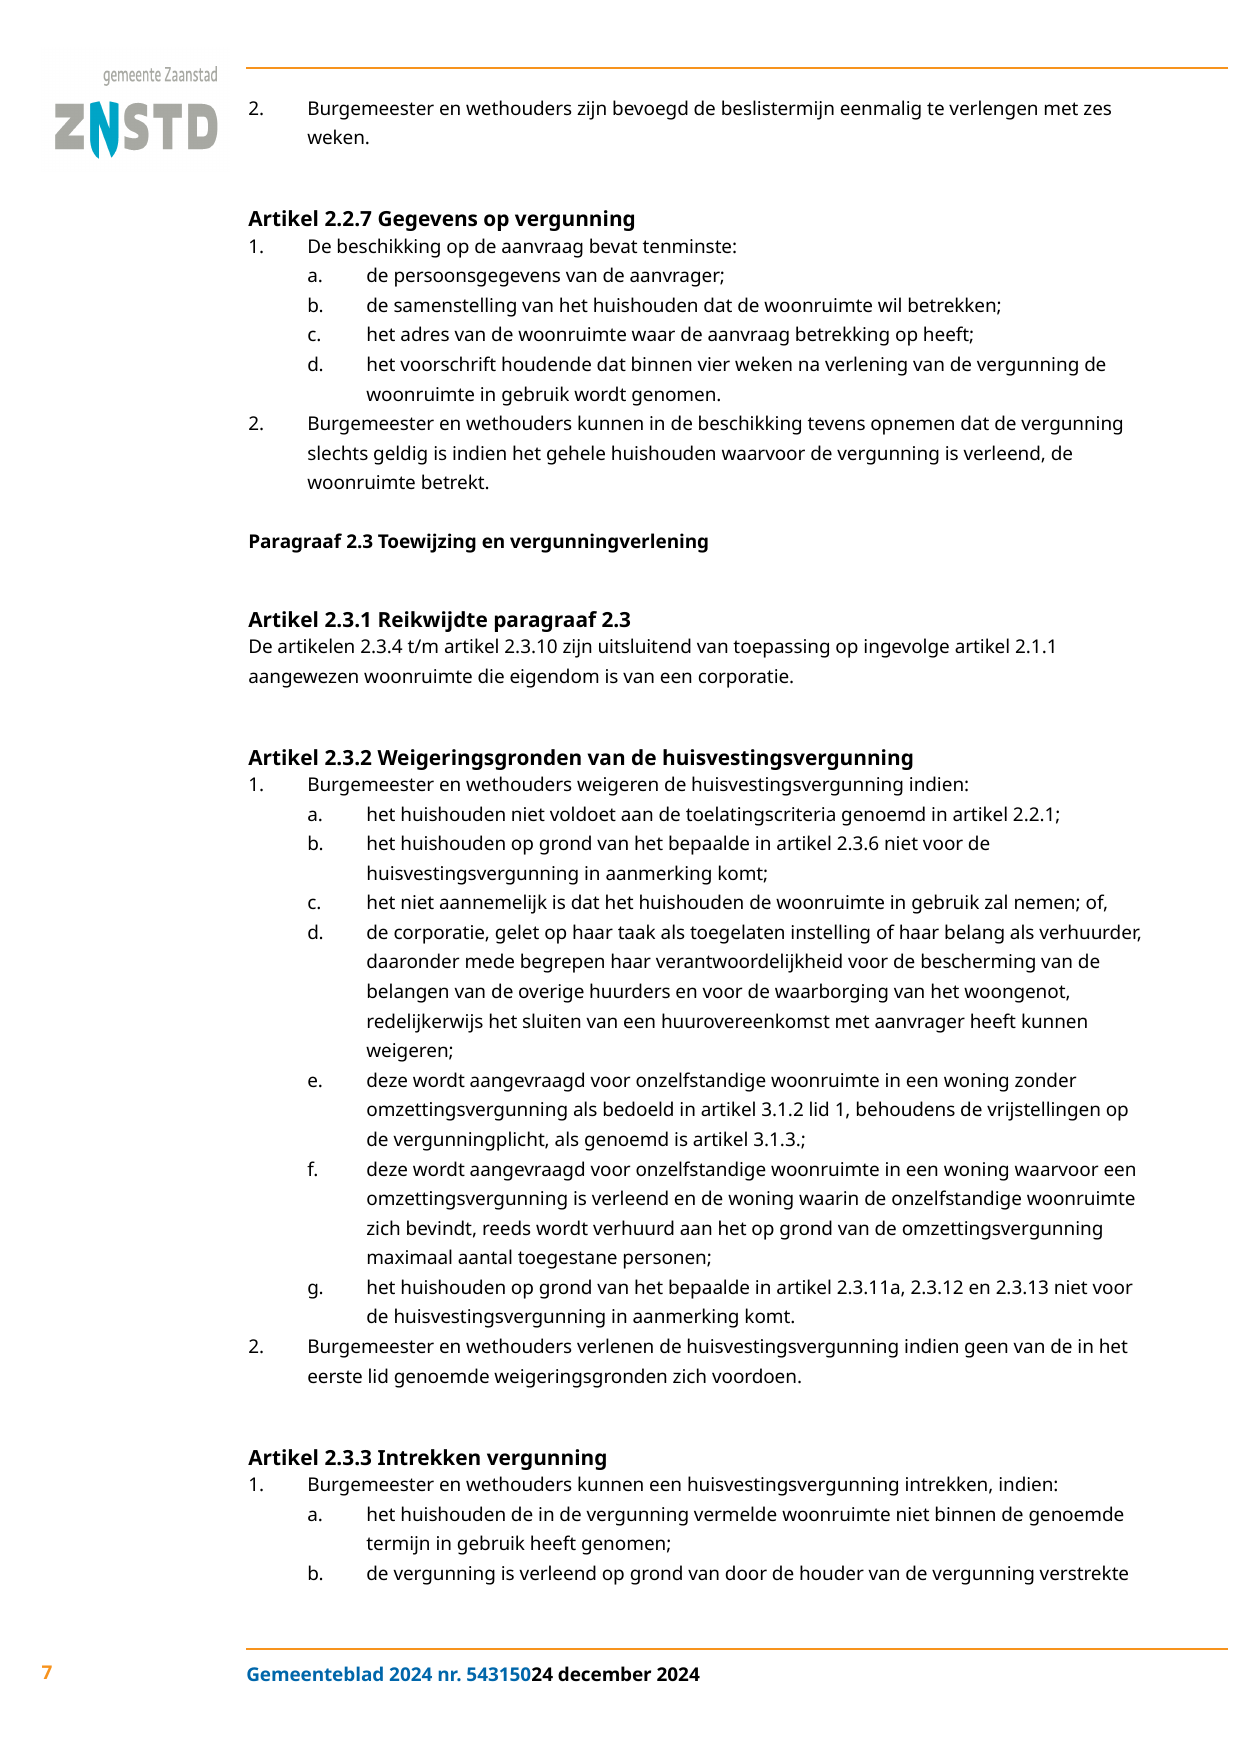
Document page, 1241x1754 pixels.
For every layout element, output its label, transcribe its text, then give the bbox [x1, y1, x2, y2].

list Burgemeester en wethouders kunnen in de beschikking tevens opnemen dat de vergunning slechts geldig is indien het gehele huishouden waarvoor de vergunning is verleend, de woonruimte betrekt. [248, 410, 1152, 495]
list het huishouden op grond van het bepaalde in artikel 2.3.11a, 2.3.12 en 2.3.13 niet voor de huisvestingsvergunning in aanmerking komt. [307, 1274, 1152, 1329]
text Artikel 2.3.1 Reikwijdte paragraaf 2.3 [248, 605, 1152, 633]
list de persoonsgegevens van de aanvrager; [307, 262, 1152, 288]
text Artikel 2.2.7 Gegevens op vergunning [248, 204, 1152, 233]
list het huishouden op grond van het bepaalde in artikel 2.3.6 niet voor de huisvestingsvergunning in aanmerking komt; [307, 830, 1152, 886]
list de samenstelling van het huishouden dat de woonruimte wil betrekken; [307, 292, 1152, 318]
list de vergunning is verleend op grond van door de houder van de vergunning verstrekte [307, 1560, 1152, 1586]
list deze wordt aangevraagd voor onzelfstandige woonruimte in een woning zonder omzettingsvergunning als bedoeld in artikel 3.1.2 lid 1, behoudens de vrijstellingen op de vergunningplicht, als genoemd is artikel 3.1.3.; [307, 1067, 1152, 1152]
list De beschikking op de aanvraag bevat tenminste: [248, 233, 1152, 258]
list het niet aannemelijk is dat het huishouden de woonruimte in gebruik zal nemen; of, [307, 889, 1152, 915]
picture [41, 47, 231, 172]
list Burgemeester en wethouders kunnen een huisvestingsvergunning intrekken, indien: [248, 1471, 1152, 1497]
text Artikel 2.3.2 Weigeringsgronden van de huisvestingsvergunning [248, 743, 1152, 771]
list Burgemeester en wethouders verlenen de huisvestingsvergunning indien geen van de in het eerste lid genoemde weigeringsgronden zich voordoen. [248, 1333, 1152, 1389]
list het voorschrift houdende dat binnen vier weken na verlening van de vergunning de woonruimte in gebruik wordt genomen. [307, 351, 1152, 406]
list het huishouden de in de vergunning vermelde woonruimte niet binnen de genoemde termijn in gebruik heeft genomen; [307, 1501, 1152, 1556]
list het adres van de woonruimte waar de aanvraag betrekking op heeft; [307, 322, 1152, 347]
text Paragraaf 2.3 Toewijzing en vergunningverlening [248, 529, 1152, 554]
list het huishouden niet voldoet aan de toelatingscriteria genoemd in artikel 2.2.1; [307, 801, 1152, 827]
text De artikelen 2.3.4 t/m artikel 2.3.10 zijn uitsluitend van toepassing op ingevolge artikel 2.1.1 aangewezen woonruimte die eigendom is van een corporatie. [248, 633, 1152, 688]
list de corporatie, gelet op haar taak als toegelaten instelling of haar belang als verhuurder, daaronder mede begrepen haar verantwoordelijkheid voor de bescherming van de belangen van de overige huurders en voor de waarborging van het woongenot, redelijkerwijs het sluiten van een huurovereenkomst met aanvrager heeft kunnen weigeren; [307, 919, 1152, 1063]
text Artikel 2.3.3 Intrekken vergunning [248, 1443, 1152, 1471]
list deze wordt aangevraagd voor onzelfstandige woonruimte in een woning waarvoor een omzettingsvergunning is verleend en de woning waarin de onzelfstandige woonruimte zich bevindt, reeds wordt verhuurd aan het op grond van de omzettingsvergunning maximaal aantal toegestane personen; [307, 1156, 1152, 1270]
list Burgemeester en wethouders zijn bevoegd de beslistermijn eenmalig te verlengen met zes weken. [248, 95, 1152, 150]
list Burgemeester en wethouders weigeren de huisvestingsvergunning indien: [248, 771, 1152, 797]
